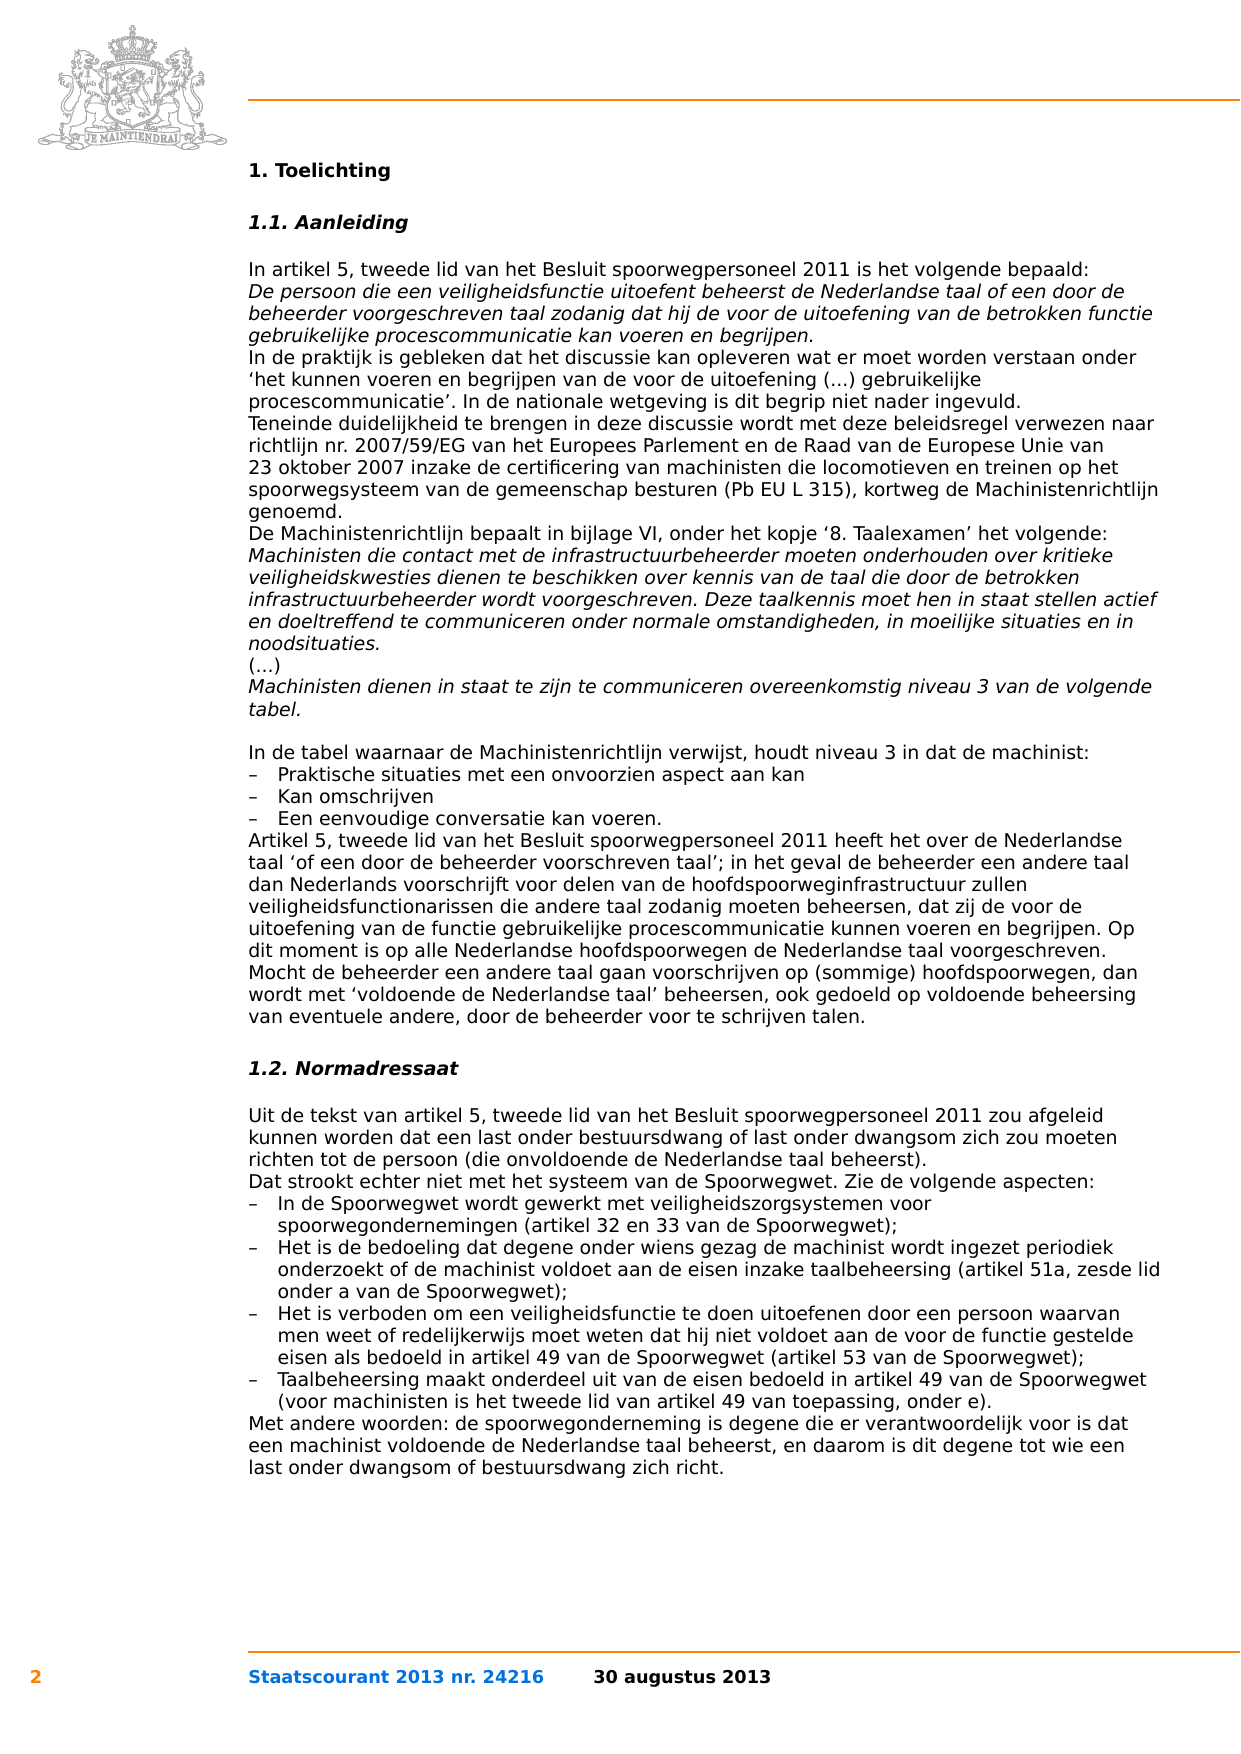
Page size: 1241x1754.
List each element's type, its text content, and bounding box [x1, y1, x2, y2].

text De persoon die een veiligheidsfunctie uitoefent beheerst de Nederlandse taal of een door de beheerder voorgeschreven taal zodanig dat hij de voor de uitoefening van de betrokken functie gebruikelijke procescommunicatie kan voeren en begrijpen. [248, 281, 1163, 347]
text – Kan omschrijven [248, 786, 1163, 808]
text – Praktische situaties met een onvoorzien aspect aan kan [248, 764, 1163, 786]
text In artikel 5, tweede lid van het Besluit spoorwegpersoneel 2011 is het volgende bepaald: [248, 259, 1163, 281]
text (...) [248, 654, 1163, 676]
text – Een eenvoudige conversatie kan voeren. [248, 808, 1163, 830]
text Machinisten dienen in staat te zijn te communiceren overeenkomstig niveau 3 van de volgende tabel. [248, 676, 1163, 720]
text De Machinistenrichtlijn bepaalt in bijlage VI, onder het kopje ‘8. Taalexamen’ het volgende: [248, 523, 1163, 544]
text Dat strookt echter niet met het systeem van de Spoorwegwet. Zie de volgende aspecten: [248, 1171, 1163, 1193]
text – In de Spoorwegwet wordt gewerkt met veiligheidszorgsystemen voor spoorwegondernemingen (artikel 32 en 33 van de Spoorwegwet); [248, 1193, 1163, 1237]
picture [38, 25, 227, 150]
text – Taalbeheersing maakt onderdeel uit van de eisen bedoeld in artikel 49 van de Spoorwegwet (voor machinisten is het tweede lid van artikel 49 van toepassing, onder e). [248, 1369, 1163, 1413]
subtitle 1.2. Normadressaat [248, 1058, 1163, 1080]
text Artikel 5, tweede lid van het Besluit spoorwegpersoneel 2011 heeft het over de Nederlandse taal ‘of een door de beheerder voorschreven taal’; in het geval de beheerder een andere taal dan Nederlands voorschrijft voor delen van de hoofdspoorweginfrastructuur zullen veiligheidsfunctionarissen die andere taal zodanig moeten beheersen, dat zij de voor de uitoefening van de functie gebruikelijke procescommunicatie kunnen voeren en begrijpen. Op dit moment is op alle Nederlandse hoofdspoorwegen de Nederlandse taal voorgeschreven. Mocht de beheerder een andere taal gaan voorschrijven op (sommige) hoofdspoorwegen, dan wordt met ‘voldoende de Nederlandse taal’ beheersen, ook gedoeld op voldoende beheersing van eventuele andere, door de beheerder voor te schrijven talen. [248, 830, 1163, 1028]
text – Het is verboden om een veiligheidsfunctie te doen uitoefenen door een persoon waarvan men weet of redelijkerwijs moet weten dat hij niet voldoet aan de voor de functie gestelde eisen als bedoeld in artikel 49 van de Spoorwegwet (artikel 53 van de Spoorwegwet); [248, 1303, 1163, 1369]
text Met andere woorden: de spoorwegonderneming is degene die er verantwoordelijk voor is dat een machinist voldoende de Nederlandse taal beheerst, en daarom is dit degene tot wie een last onder dwangsom of bestuursdwang zich richt. [248, 1413, 1163, 1479]
text Machinisten die contact met de infrastructuurbeheerder moeten onderhouden over kritieke veiligheidskwesties dienen te beschikken over kennis van de taal die door de betrokken infrastructuurbeheerder wordt voorgeschreven. Deze taalkennis moet hen in staat stellen actief en doeltreffend te communiceren onder normale omstandigheden, in moeilijke situaties en in noodsituaties. [248, 544, 1163, 654]
text Teneinde duidelijkheid te brengen in deze discussie wordt met deze beleidsregel verwezen naar richtlijn nr. 2007/59/EG van het Europees Parlement en de Raad van de Europese Unie van 23 oktober 2007 inzake de certificering van machinisten die locomotieven en treinen op het spoorwegsysteem van de gemeenschap besturen (Pb EU L 315), kortweg de Machinistenrichtlijn genoemd. [248, 413, 1163, 523]
subtitle 1.1. Aanleiding [248, 212, 1163, 234]
text Uit de tekst van artikel 5, tweede lid van het Besluit spoorwegpersoneel 2011 zou afgeleid kunnen worden dat een last onder bestuursdwang of last onder dwangsom zich zou moeten richten tot de persoon (die onvoldoende de Nederlandse taal beheerst). [248, 1105, 1163, 1171]
text In de praktijk is gebleken dat het discussie kan opleveren wat er moet worden verstaan onder ‘het kunnen voeren en begrijpen van de voor de uitoefening (...) gebruikelijke procescommunicatie’. In de nationale wetgeving is dit begrip niet nader ingevuld. [248, 347, 1163, 413]
text – Het is de bedoeling dat degene onder wiens gezag de machinist wordt ingezet periodiek onderzoekt of de machinist voldoet aan de eisen inzake taalbeheersing (artikel 51a, zesde lid onder a van de Spoorwegwet); [248, 1237, 1163, 1303]
text In de tabel waarnaar de Machinistenrichtlijn verwijst, houdt niveau 3 in dat de machinist: [248, 742, 1163, 764]
subtitle 1. Toelichting [248, 160, 1163, 182]
